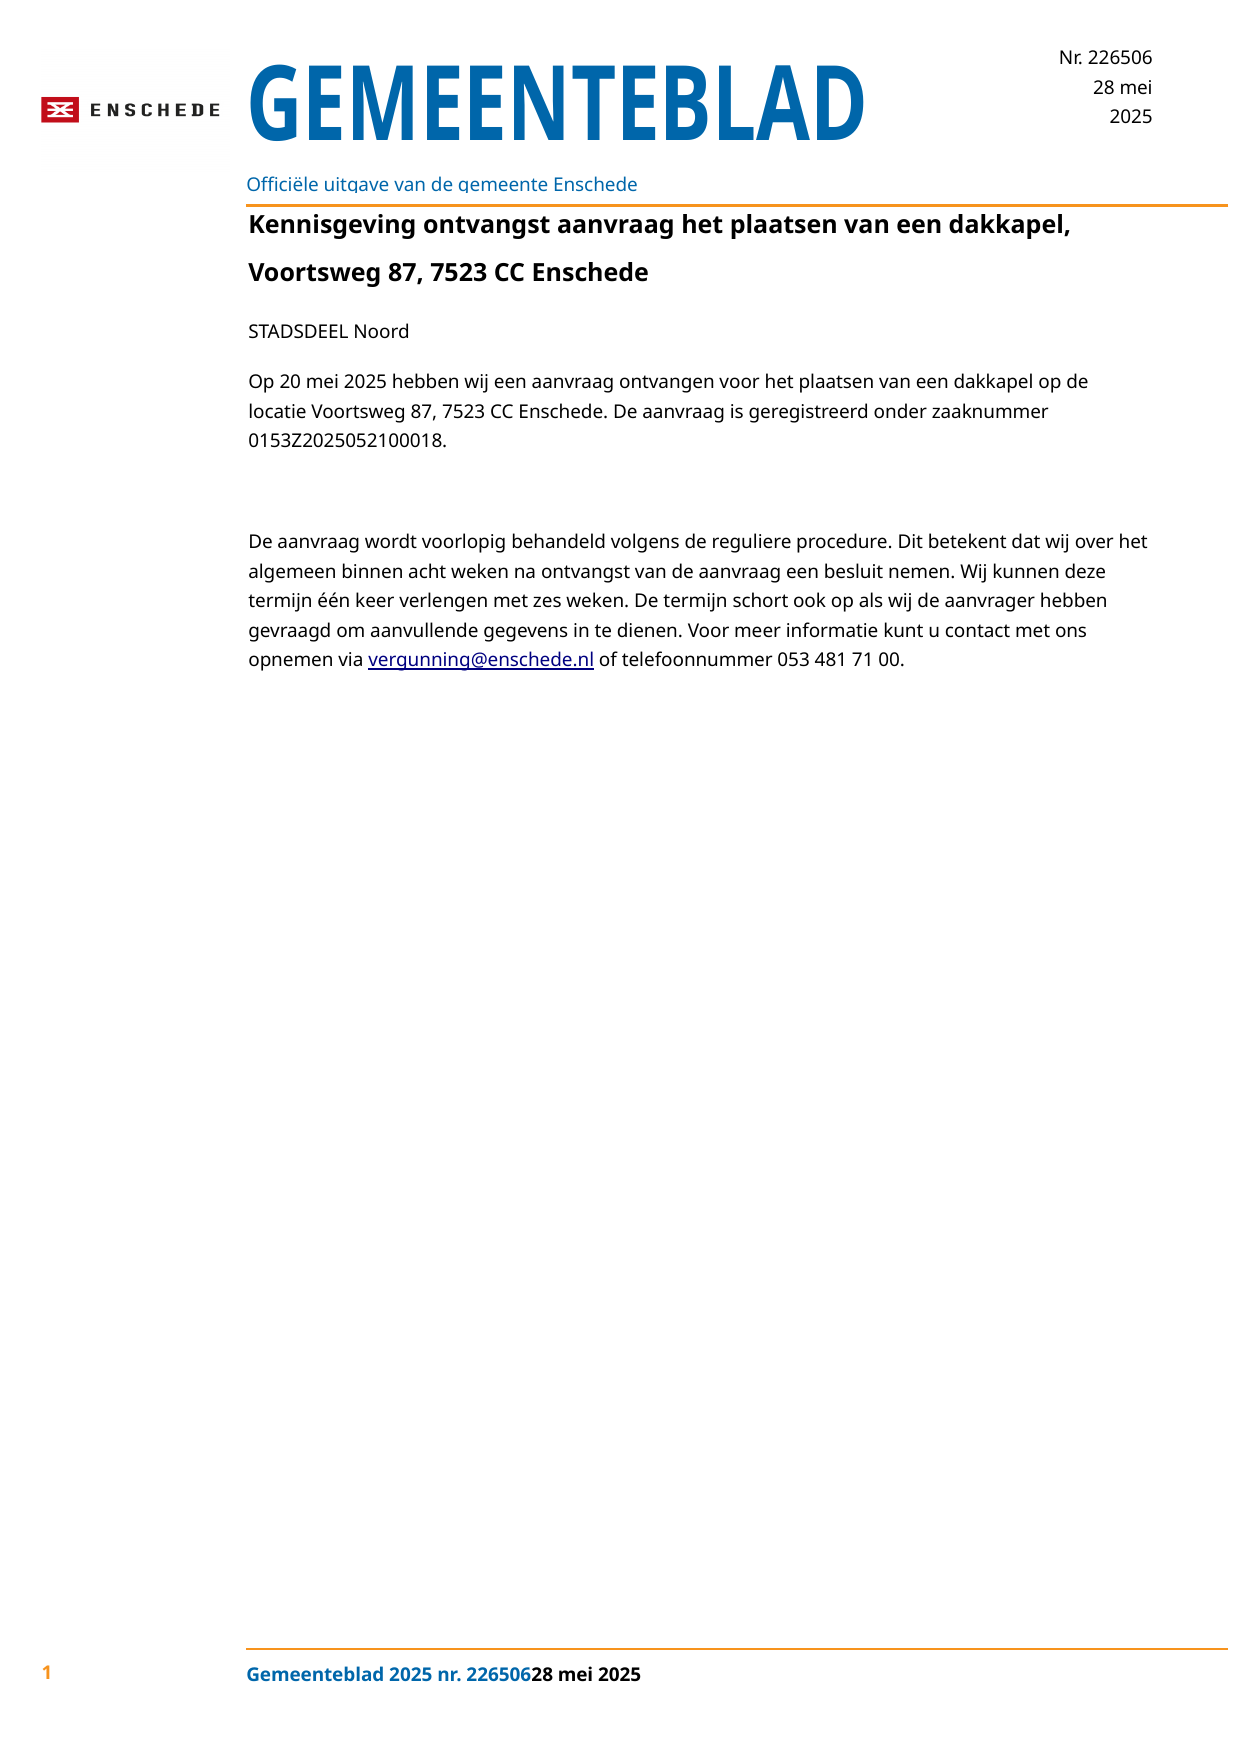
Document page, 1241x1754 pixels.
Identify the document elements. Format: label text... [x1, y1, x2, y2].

text STADSDEEL Noord [248, 318, 1152, 344]
text Kennisgeving ontvangst aanvraag het plaatsen van een dakkapel, Voortsweg 87, 7523 CC Enschede [248, 207, 1152, 288]
text De aanvraag wordt voorlopig behandeld volgens de reguliere procedure. Dit betekent dat wij over het algemeen binnen acht weken na ontvangst van de aanvraag een besluit nemen. Wij kunnen deze termijn één keer verlengen met zes weken. De termijn schort ook op als wij de aanvrager hebben gevraagd om aanvullende gegevens in te dienen. Voor meer informatie kunt u contact met ons opnemen via vergunning@enschede.nl of telefoonnummer 053 481 71 00. [248, 528, 1152, 672]
picture [41, 47, 231, 172]
text Op 20 mei 2025 hebben wij een aanvraag ontvangen voor het plaatsen van een dakkapel op de locatie Voortsweg 87, 7523 CC Enschede. De aanvraag is geregistreerd onder zaaknummer 0153Z2025052100018. [248, 368, 1152, 453]
